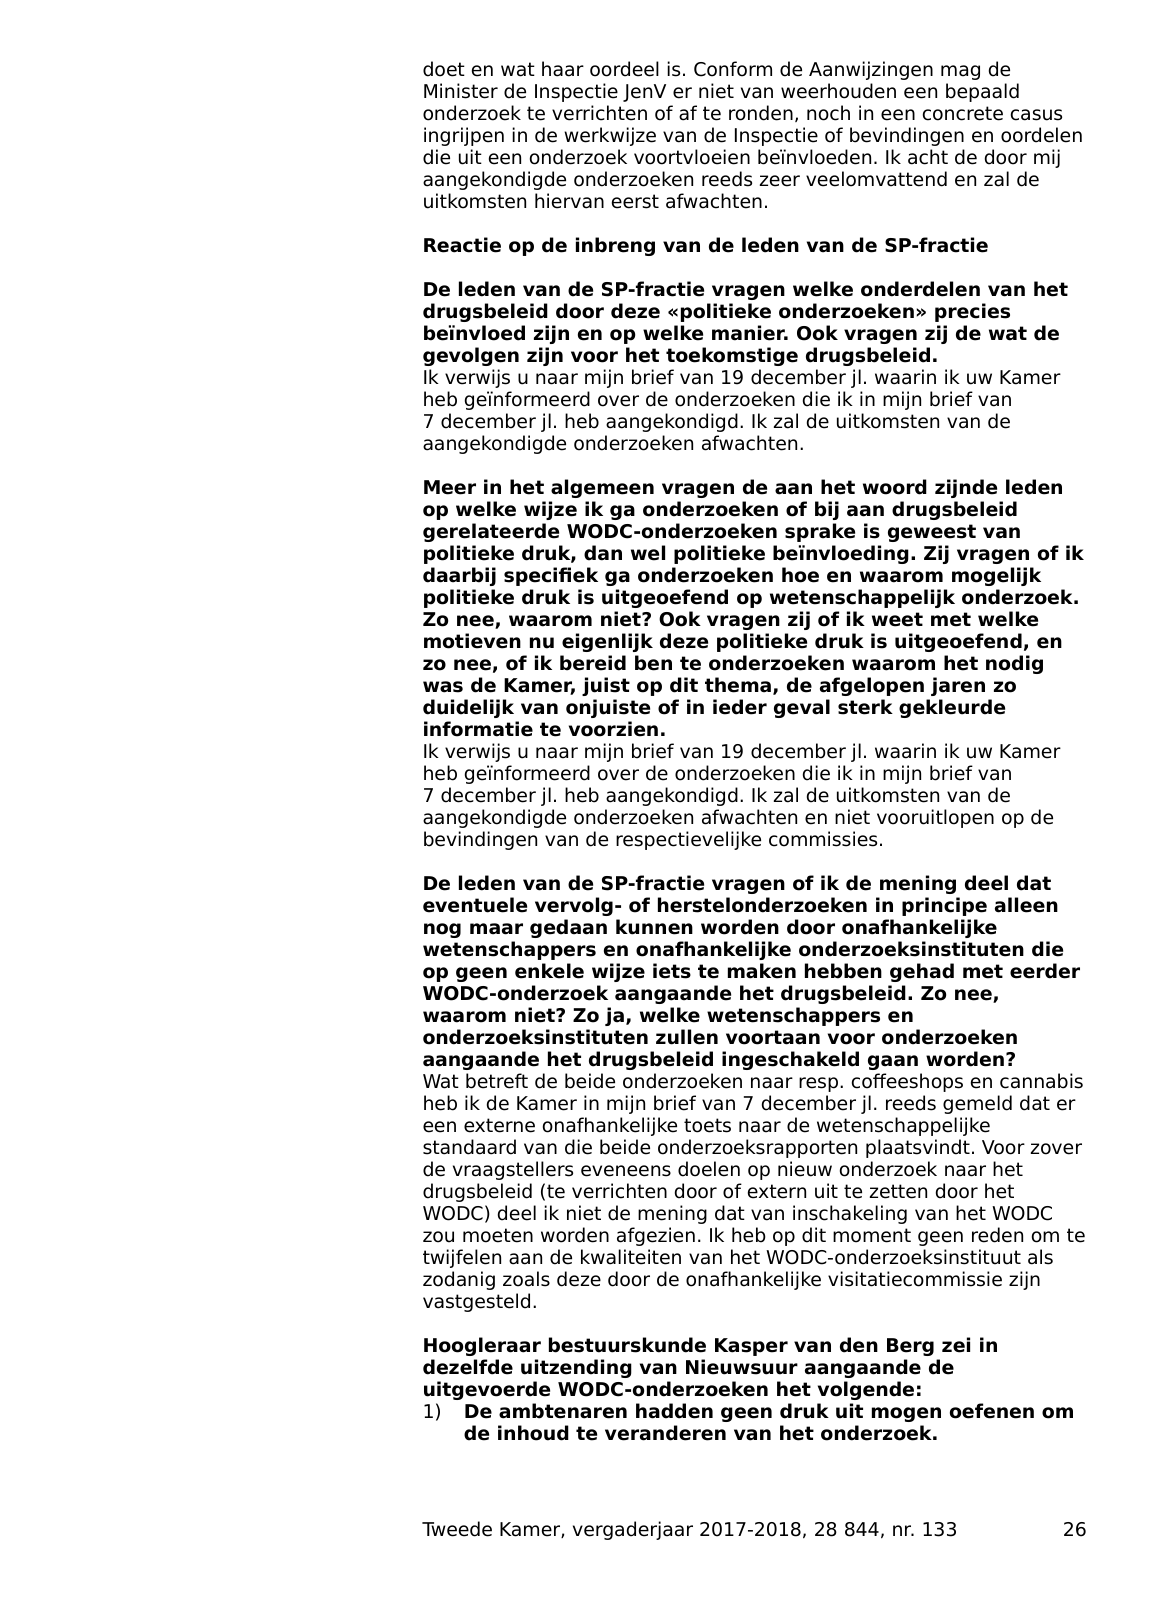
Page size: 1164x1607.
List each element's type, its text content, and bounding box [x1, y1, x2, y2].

text Hoogleraar bestuurskunde Kasper van den Berg zei in dezelfde uitzending van Nieuwsuur aangaande de uitgevoerde WODC-onderzoeken het volgende: [422, 1335, 1087, 1401]
subtitle Reactie op de inbreng van de leden van de SP-fractie [422, 235, 1087, 257]
text De leden van de SP-fractie vragen of ik de mening deel dat eventuele vervolg- of herstelonderzoeken in principe alleen nog maar gedaan kunnen worden door onafhankelijke wetenschappers en onafhankelijke onderzoeksinstituten die op geen enkele wijze iets te maken hebben gehad met eerder WODC-onderzoek aangaande het drugsbeleid. Zo nee, waarom niet? Zo ja, welke wetenschappers en onderzoeksinstituten zullen voortaan voor onderzoeken aangaande het drugsbeleid ingeschakeld gaan worden? [422, 873, 1087, 1071]
text Ik verwijs u naar mijn brief van 19 december jl. waarin ik uw Kamer heb geïnformeerd over de onderzoeken die ik in mijn brief van 7 december jl. heb aangekondigd. Ik zal de uitkomsten van de aangekondigde onderzoeken afwachten en niet vooruitlopen op de bevindingen van de respectievelijke commissies. [422, 741, 1087, 851]
text Meer in het algemeen vragen de aan het woord zijnde leden op welke wijze ik ga onderzoeken of bij aan drugsbeleid gerelateerde WODC-onderzoeken sprake is geweest van politieke druk, dan wel politieke beïnvloeding. Zij vragen of ik daarbij specifiek ga onderzoeken hoe en waarom mogelijk politieke druk is uitgeoefend op wetenschappelijk onderzoek. Zo nee, waarom niet? Ook vragen zij of ik weet met welke motieven nu eigenlijk deze politieke druk is uitgeoefend, en zo nee, of ik bereid ben te onderzoeken waarom het nodig was de Kamer, juist op dit thema, de afgelopen jaren zo duidelijk van onjuiste of in ieder geval sterk gekleurde informatie te voorzien. [422, 477, 1087, 741]
text doet en wat haar oordeel is. Conform de Aanwijzingen mag de Minister de Inspectie JenV er niet van weerhouden een bepaald onderzoek te verrichten of af te ronden, noch in een concrete casus ingrijpen in de werkwijze van de Inspectie of bevindingen en oordelen die uit een onderzoek voortvloeien beïnvloeden. Ik acht de door mij aangekondigde onderzoeken reeds zeer veelomvattend en zal de uitkomsten hiervan eerst afwachten. [422, 59, 1087, 213]
text Ik verwijs u naar mijn brief van 19 december jl. waarin ik uw Kamer heb geïnformeerd over de onderzoeken die ik in mijn brief van 7 december jl. heb aangekondigd. Ik zal de uitkomsten van de aangekondigde onderzoeken afwachten. [422, 367, 1087, 455]
text Wat betreft de beide onderzoeken naar resp. coffeeshops en cannabis heb ik de Kamer in mijn brief van 7 december jl. reeds gemeld dat er een externe onafhankelijke toets naar de wetenschappelijke standaard van die beide onderzoeksrapporten plaatsvindt. Voor zover de vraagstellers eveneens doelen op nieuw onderzoek naar het drugsbeleid (te verrichten door of extern uit te zetten door het WODC) deel ik niet de mening dat van inschakeling van het WODC zou moeten worden afgezien. Ik heb op dit moment geen reden om te twijfelen aan de kwaliteiten van het WODC-onderzoeksinstituut als zodanig zoals deze door de onafhankelijke visitatiecommissie zijn vastgesteld. [422, 1071, 1087, 1313]
text De leden van de SP-fractie vragen welke onderdelen van het drugsbeleid door deze «politieke onderzoeken» precies beïnvloed zijn en op welke manier. Ook vragen zij de wat de gevolgen zijn voor het toekomstige drugsbeleid. [422, 279, 1087, 367]
text 1) De ambtenaren hadden geen druk uit mogen oefenen om de inhoud te veranderen van het onderzoek. [422, 1401, 1087, 1445]
